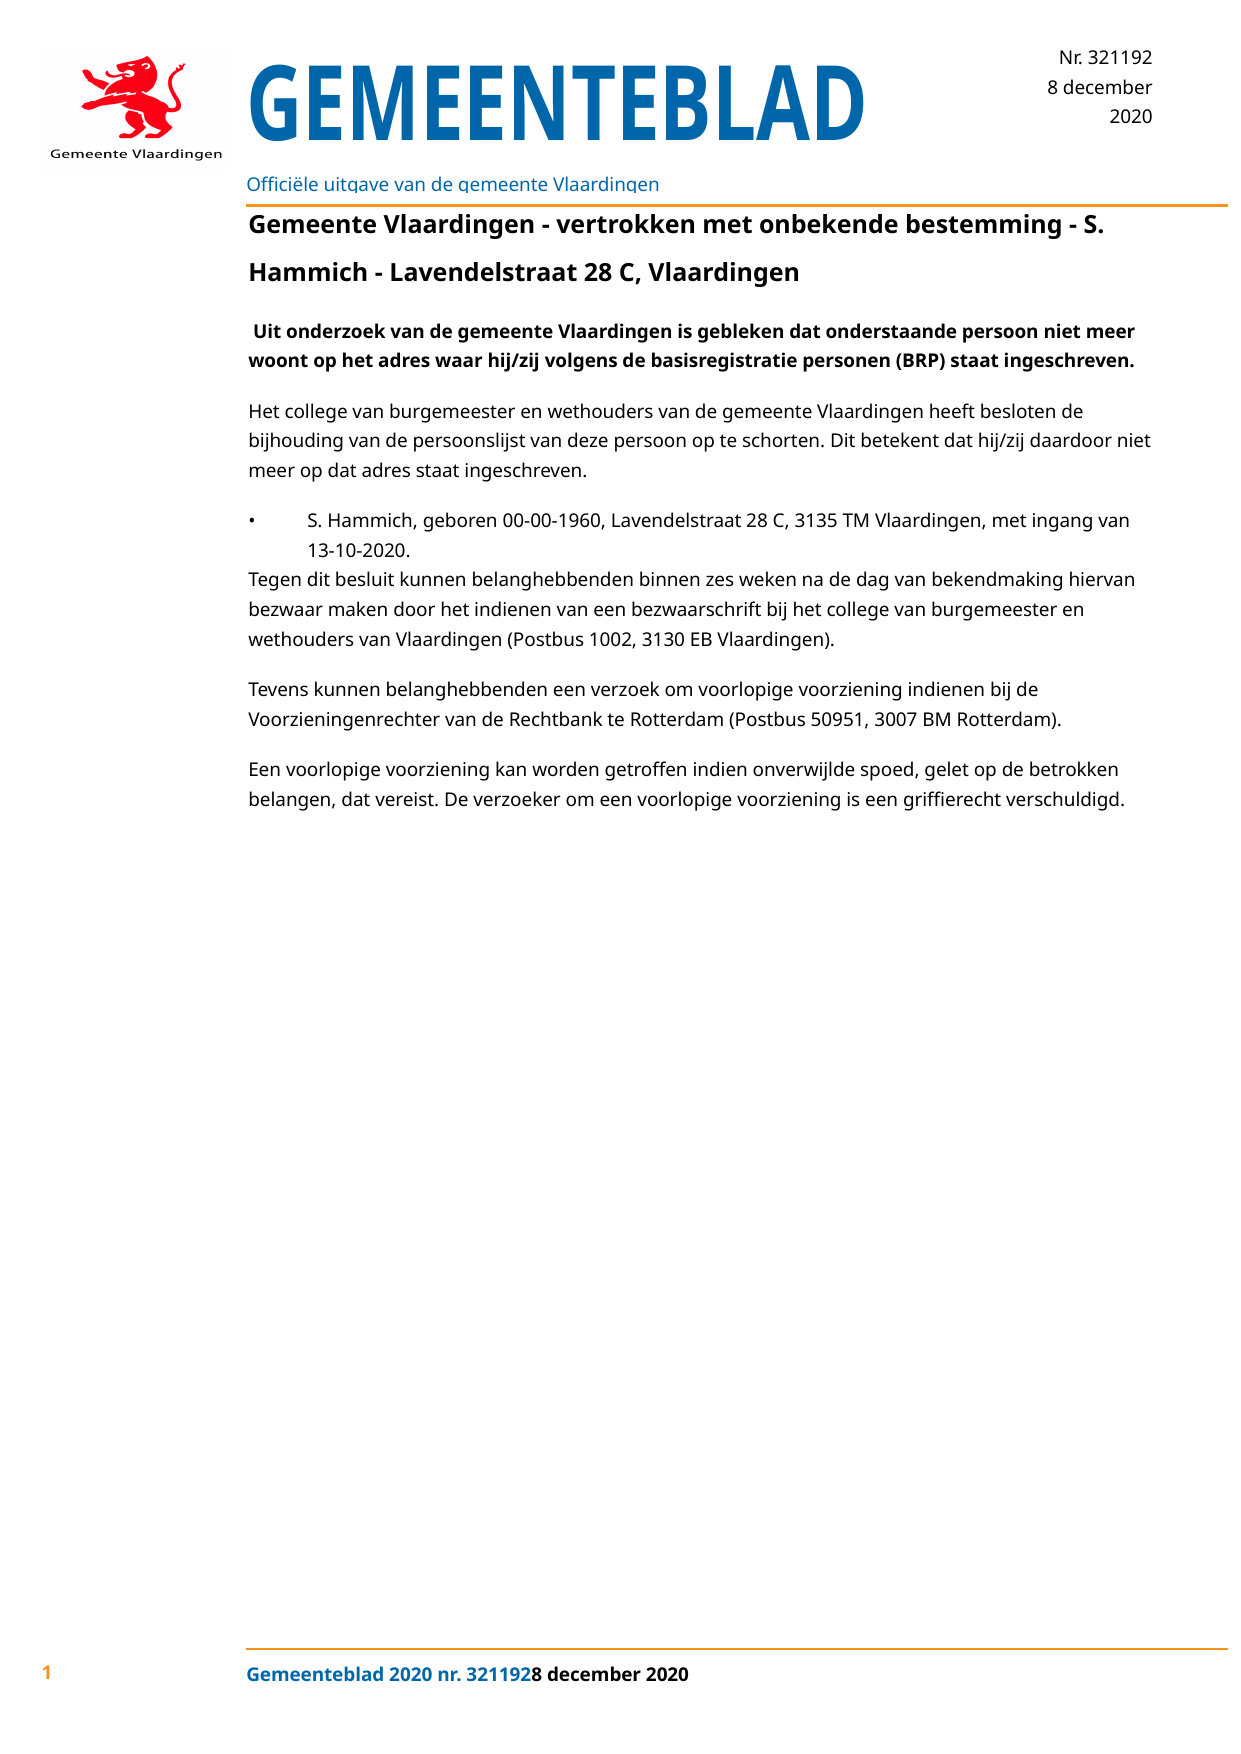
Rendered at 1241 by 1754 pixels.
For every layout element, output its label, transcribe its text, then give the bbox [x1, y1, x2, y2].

text Een voorlopige voorziening kan worden getroffen indien onverwijlde spoed, gelet op de betrokken belangen, dat vereist. De verzoeker om een voorlopige voorziening is een griffierecht verschuldigd. [248, 756, 1152, 812]
text Tevens kunnen belanghebbenden een verzoek om voorlopige voorziening indienen bij de Voorzieningenrechter van de Rechtbank te Rotterdam (Postbus 50951, 3007 BM Rotterdam). [248, 676, 1152, 732]
picture [41, 47, 231, 172]
list S. Hammich, geboren 00-00-1960, Lavendelstraat 28 C, 3135 TM Vlaardingen, met ingang van 13-10-2020. [248, 507, 1152, 563]
text Uit onderzoek van de gemeente Vlaardingen is gebleken dat onderstaande persoon niet meer woont op het adres waar hij/zij volgens de basisregistratie personen (BRP) staat ingeschreven. [248, 318, 1152, 373]
text Gemeente Vlaardingen - vertrokken met onbekende bestemming - S. Hammich - Lavendelstraat 28 C, Vlaardingen [248, 207, 1152, 288]
text Tegen dit besluit kunnen belanghebbenden binnen zes weken na de dag van bekendmaking hiervan bezwaar maken door het indienen van een bezwaarschrift bij het college van burgemeester en wethouders van Vlaardingen (Postbus 1002, 3130 EB Vlaardingen). [248, 567, 1152, 652]
text Het college van burgemeester en wethouders van de gemeente Vlaardingen heeft besloten de bijhouding van de persoonslijst van deze persoon op te schorten. Dit betekent dat hij/zij daardoor niet meer op dat adres staat ingeschreven. [248, 398, 1152, 483]
